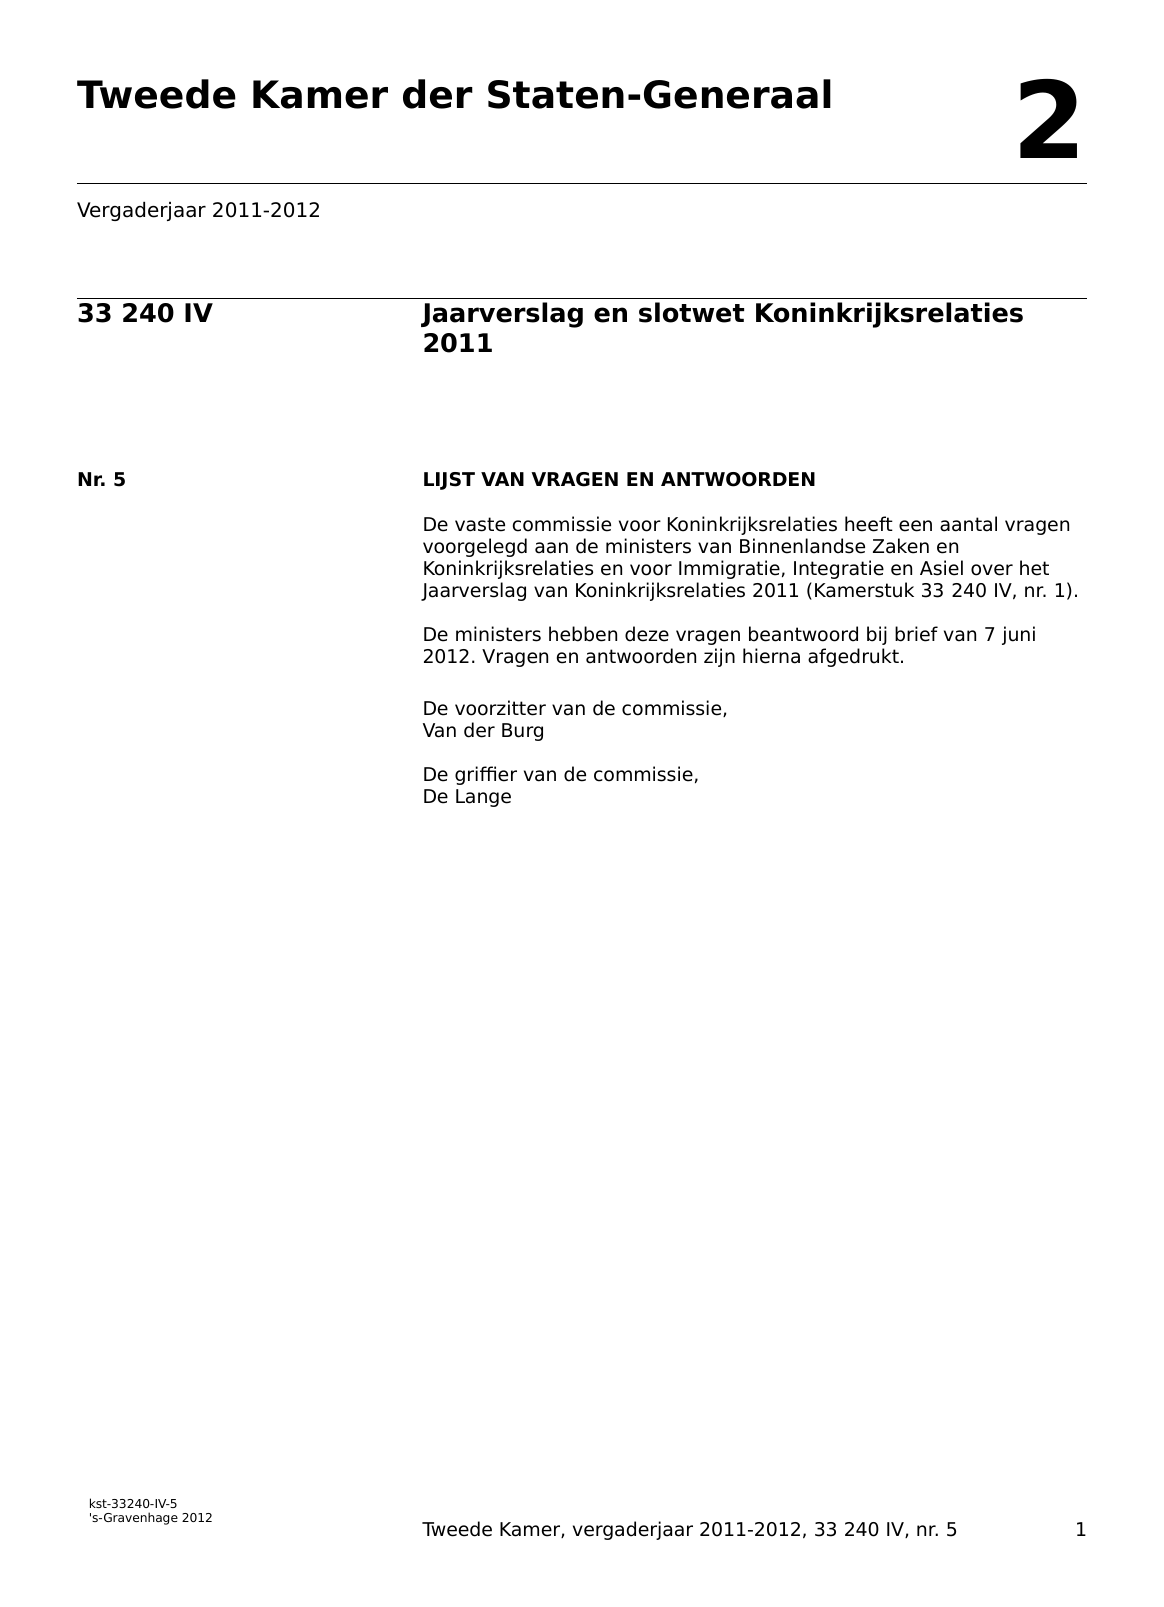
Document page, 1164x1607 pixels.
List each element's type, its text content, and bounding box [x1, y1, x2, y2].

text De griffier van de commissie, De Lange [422, 764, 1087, 808]
table_cell Vergaderjaar 2011-2012 [77, 184, 1087, 298]
subtitle Nr. 5 LIJST VAN VRAGEN EN ANTWOORDEN [77, 469, 1087, 491]
text De voorzitter van de commissie, Van der Burg [422, 698, 1087, 742]
table_header Tweede Kamer der Staten-Generaal [77, 59, 886, 183]
table_header 2 [886, 59, 1087, 183]
text De ministers hebben deze vragen beantwoord bij brief van 7 juni 2012. Vragen en antwoorden zijn hierna afgedrukt. [422, 624, 1087, 668]
text 's-Gravenhage 2012 [88, 1511, 323, 1525]
text De vaste commissie voor Koninkrijksrelaties heeft een aantal vragen voorgelegd aan de ministers van Binnenlandse Zaken en Koninkrijksrelaties en voor Immigratie, Integratie en Asiel over het Jaarverslag van Koninkrijksrelaties 2011 (Kamerstuk 33 240 IV, nr. 1). [422, 513, 1087, 601]
text kst-33240-IV-5 [88, 1497, 323, 1511]
subtitle 33 240 IV Jaarverslag en slotwet Koninkrijksrelaties 2011 [77, 299, 1087, 358]
